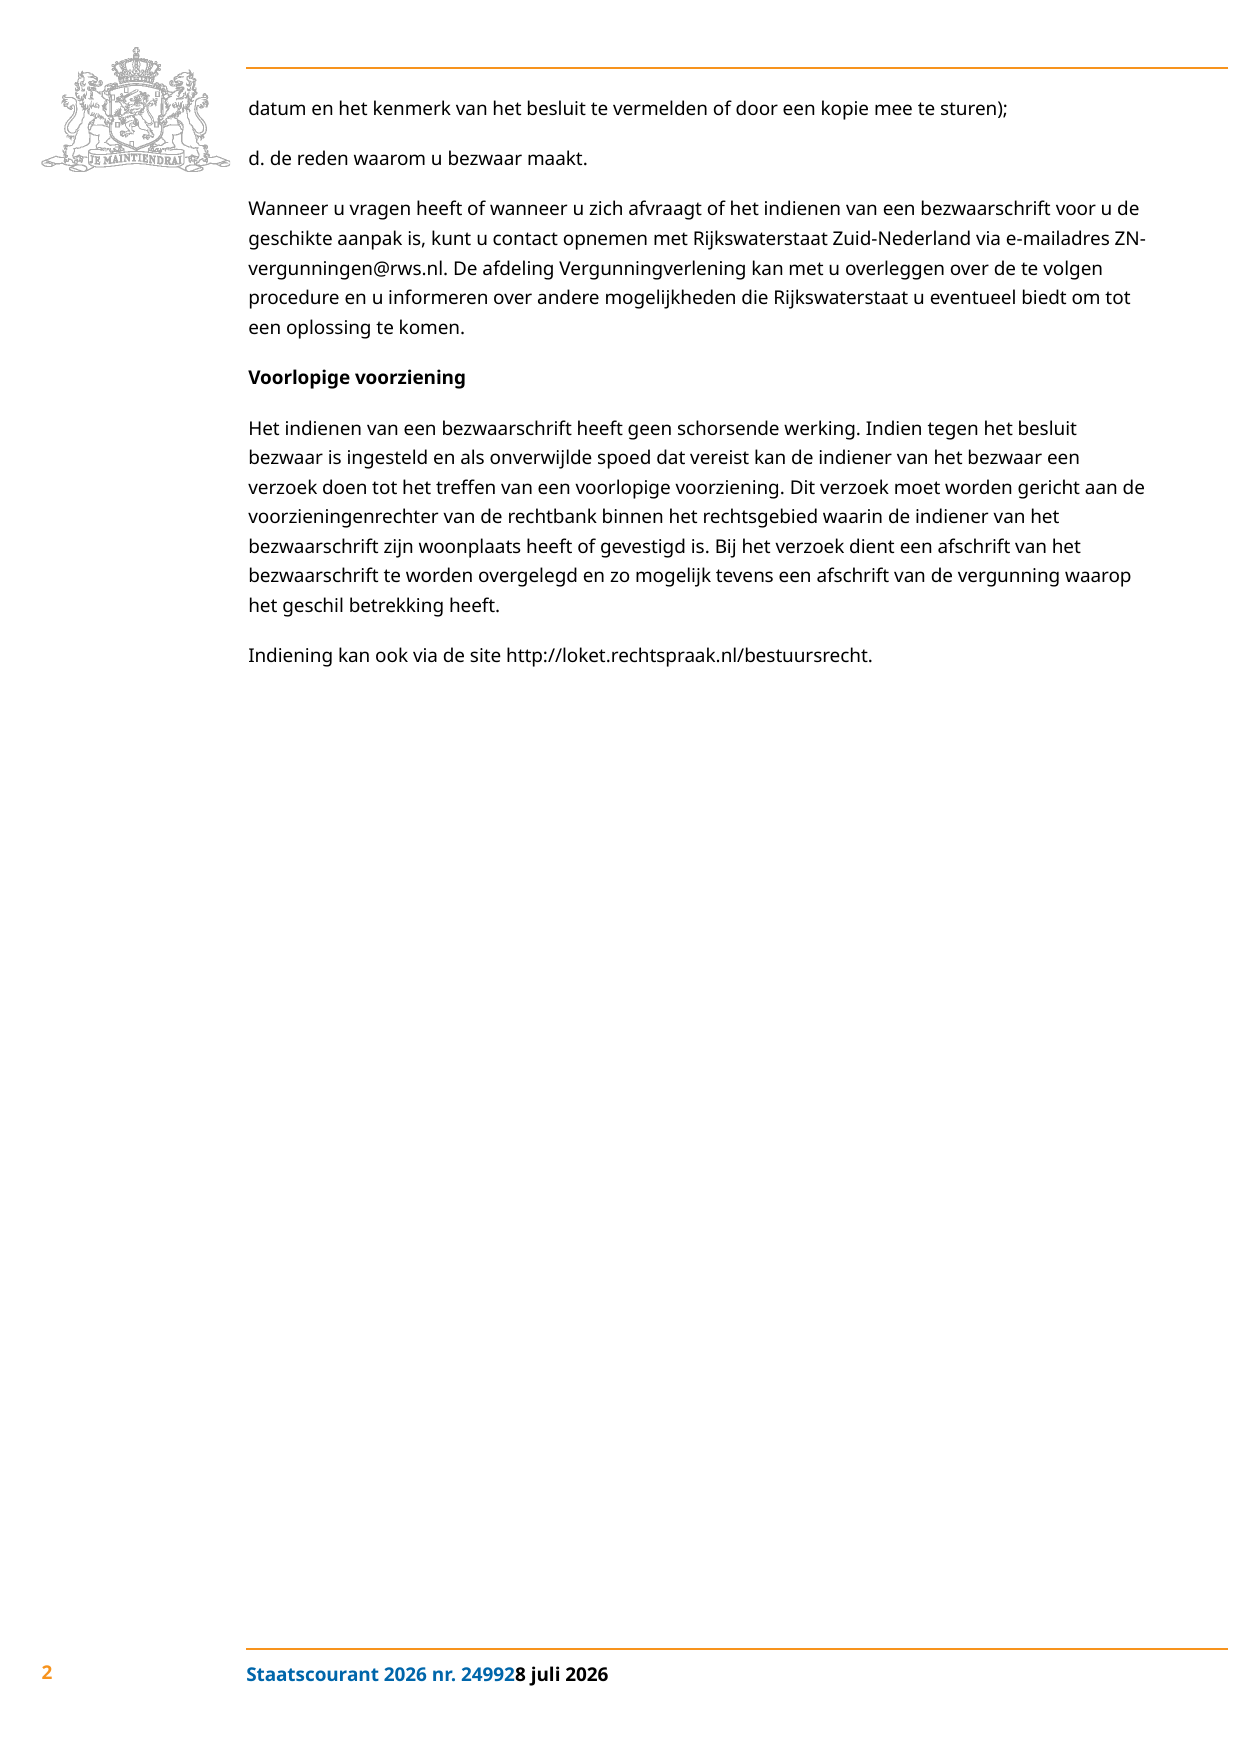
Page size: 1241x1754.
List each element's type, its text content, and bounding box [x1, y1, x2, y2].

text Wanneer u vragen heeft of wanneer u zich afvraagt of het indienen van een bezwaarschrift voor u de geschikte aanpak is, kunt u contact opnemen met Rijkswaterstaat Zuid-Nederland via e-mailadres ZN-vergunningen@rws.nl. De afdeling Vergunningverlening kan met u overleggen over de te volgen procedure en u informeren over andere mogelijkheden die Rijkswaterstaat u eventueel biedt om tot een oplossing te komen. [248, 196, 1152, 340]
text Het indienen van een bezwaarschrift heeft geen schorsende werking. Indien tegen het besluit bezwaar is ingesteld en als onverwijlde spoed dat vereist kan de indiener van het bezwaar een verzoek doen tot het treffen van een voorlopige voorziening. Dit verzoek moet worden gericht aan de voorzieningenrechter van de rechtbank binnen het rechtsgebied waarin de indiener van het bezwaarschrift zijn woonplaats heeft of gevestigd is. Bij het verzoek dient een afschrift van het bezwaarschrift te worden overgelegd en zo mogelijk tevens een afschrift van de vergunning waarop het geschil betrekking heeft. [248, 415, 1152, 618]
text datum en het kenmerk van het besluit te vermelden of door een kopie mee te sturen); [248, 95, 1152, 121]
text d. de reden waarom u bezwaar maakt. [248, 145, 1152, 171]
text Voorlopige voorziening [248, 364, 1152, 390]
picture [41, 47, 231, 172]
text Indiening kan ook via de site http://loket.rechtspraak.nl/bestuursrecht. [248, 643, 1152, 668]
